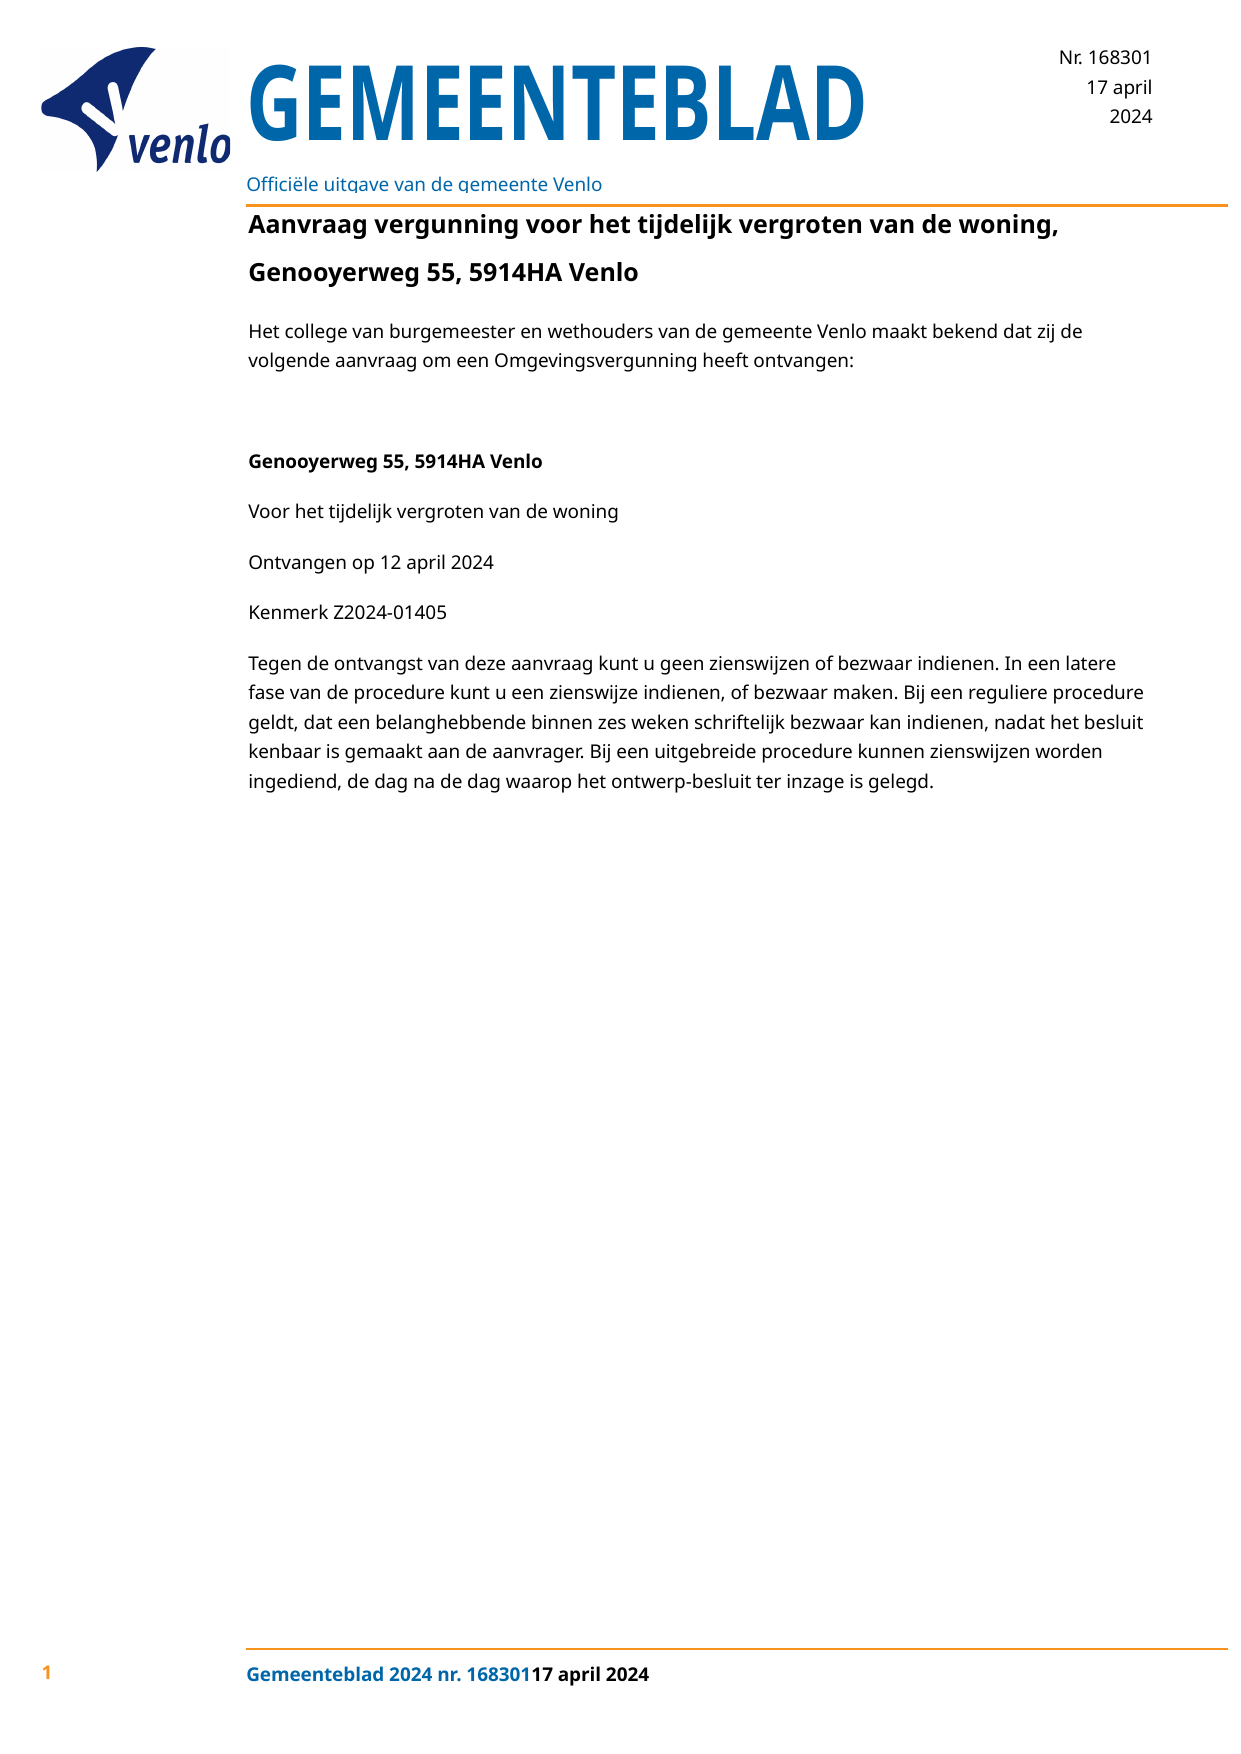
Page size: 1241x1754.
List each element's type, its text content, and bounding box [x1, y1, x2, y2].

text Het college van burgemeester en wethouders van de gemeente Venlo maakt bekend dat zij de volgende aanvraag om een Omgevingsvergunning heeft ontvangen: [248, 318, 1152, 373]
text Tegen de ontvangst van deze aanvraag kunt u geen zienswijzen of bezwaar indienen. In een latere fase van de procedure kunt u een zienswijze indienen, of bezwaar maken. Bij een reguliere procedure geldt, dat een belanghebbende binnen zes weken schriftelijk bezwaar kan indienen, nadat het besluit kenbaar is gemaakt aan de aanvrager. Bij een uitgebreide procedure kunnen zienswijzen worden ingediend, de dag na de dag waarop het ontwerp-besluit ter inzage is gelegd. [248, 650, 1152, 794]
text Genooyerweg 55, 5914HA Venlo [248, 448, 1152, 474]
picture [41, 47, 231, 172]
text Kenmerk Z2024-01405 [248, 599, 1152, 625]
text Aanvraag vergunning voor het tijdelijk vergroten van de woning, Genooyerweg 55, 5914HA Venlo [248, 207, 1152, 288]
text Ontvangen op 12 april 2024 [248, 549, 1152, 575]
text Voor het tijdelijk vergroten van de woning [248, 499, 1152, 524]
